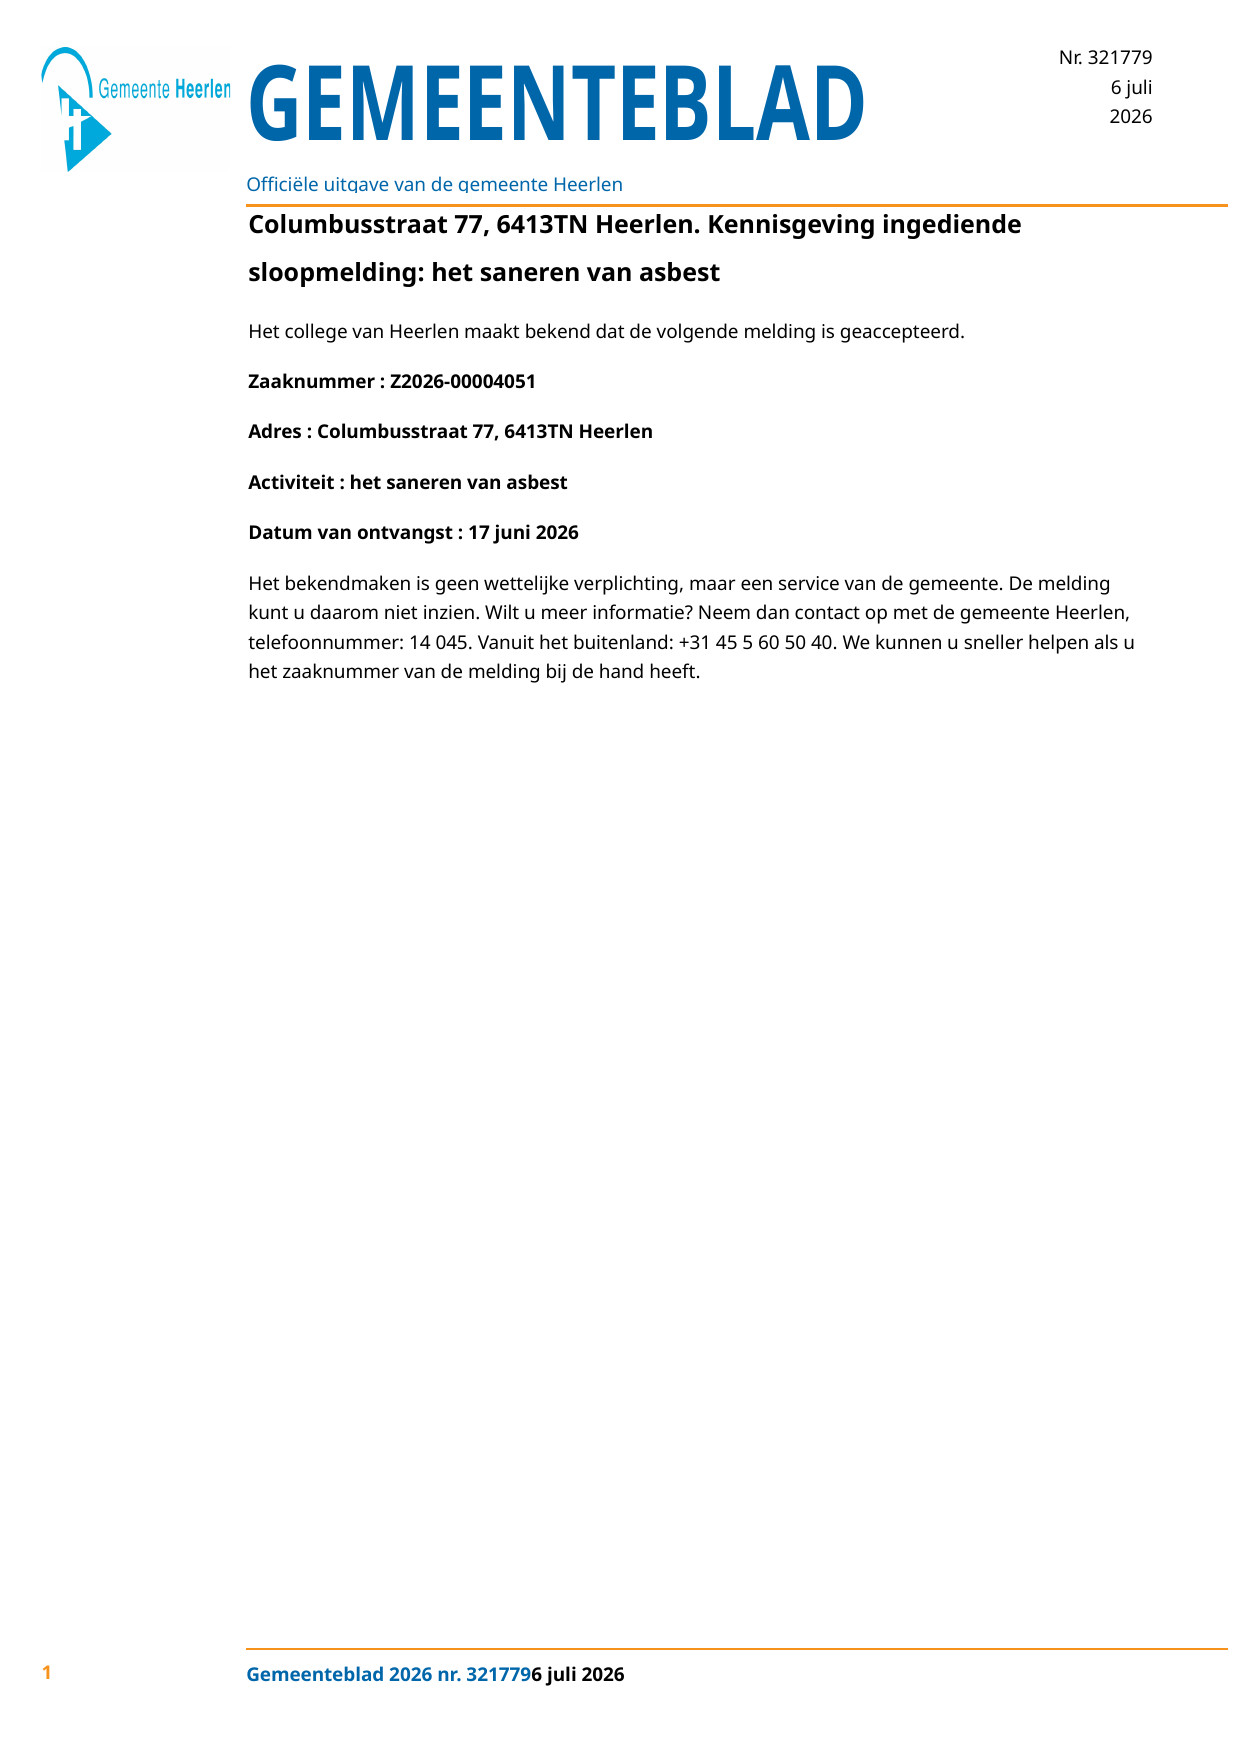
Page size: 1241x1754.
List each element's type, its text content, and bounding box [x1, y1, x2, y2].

picture [41, 47, 231, 172]
text Zaaknummer : Z2026-00004051 [248, 368, 1152, 394]
text Het college van Heerlen maakt bekend dat de volgende melding is geaccepteerd. [248, 318, 1152, 344]
picture [41, 47, 59, 70]
text Datum van ontvangst : 17 juni 2026 [248, 519, 1152, 545]
text Activiteit : het saneren van asbest [248, 469, 1152, 495]
text Het bekendmaken is geen wettelijke verplichting, maar een service van de gemeente. De melding kunt u daarom niet inzien. Wilt u meer informatie? Neem dan contact op met de gemeente Heerlen, telefoonnummer: 14 045. Vanuit het buitenland: +31 45 5 60 50 40. We kunnen u sneller helpen als u het zaaknummer van de melding bij de hand heeft. [248, 570, 1152, 684]
text Columbusstraat 77, 6413TN Heerlen. Kennisgeving ingediende sloopmelding: het saneren van asbest [248, 207, 1152, 288]
text Adres : Columbusstraat 77, 6413TN Heerlen [248, 419, 1152, 444]
